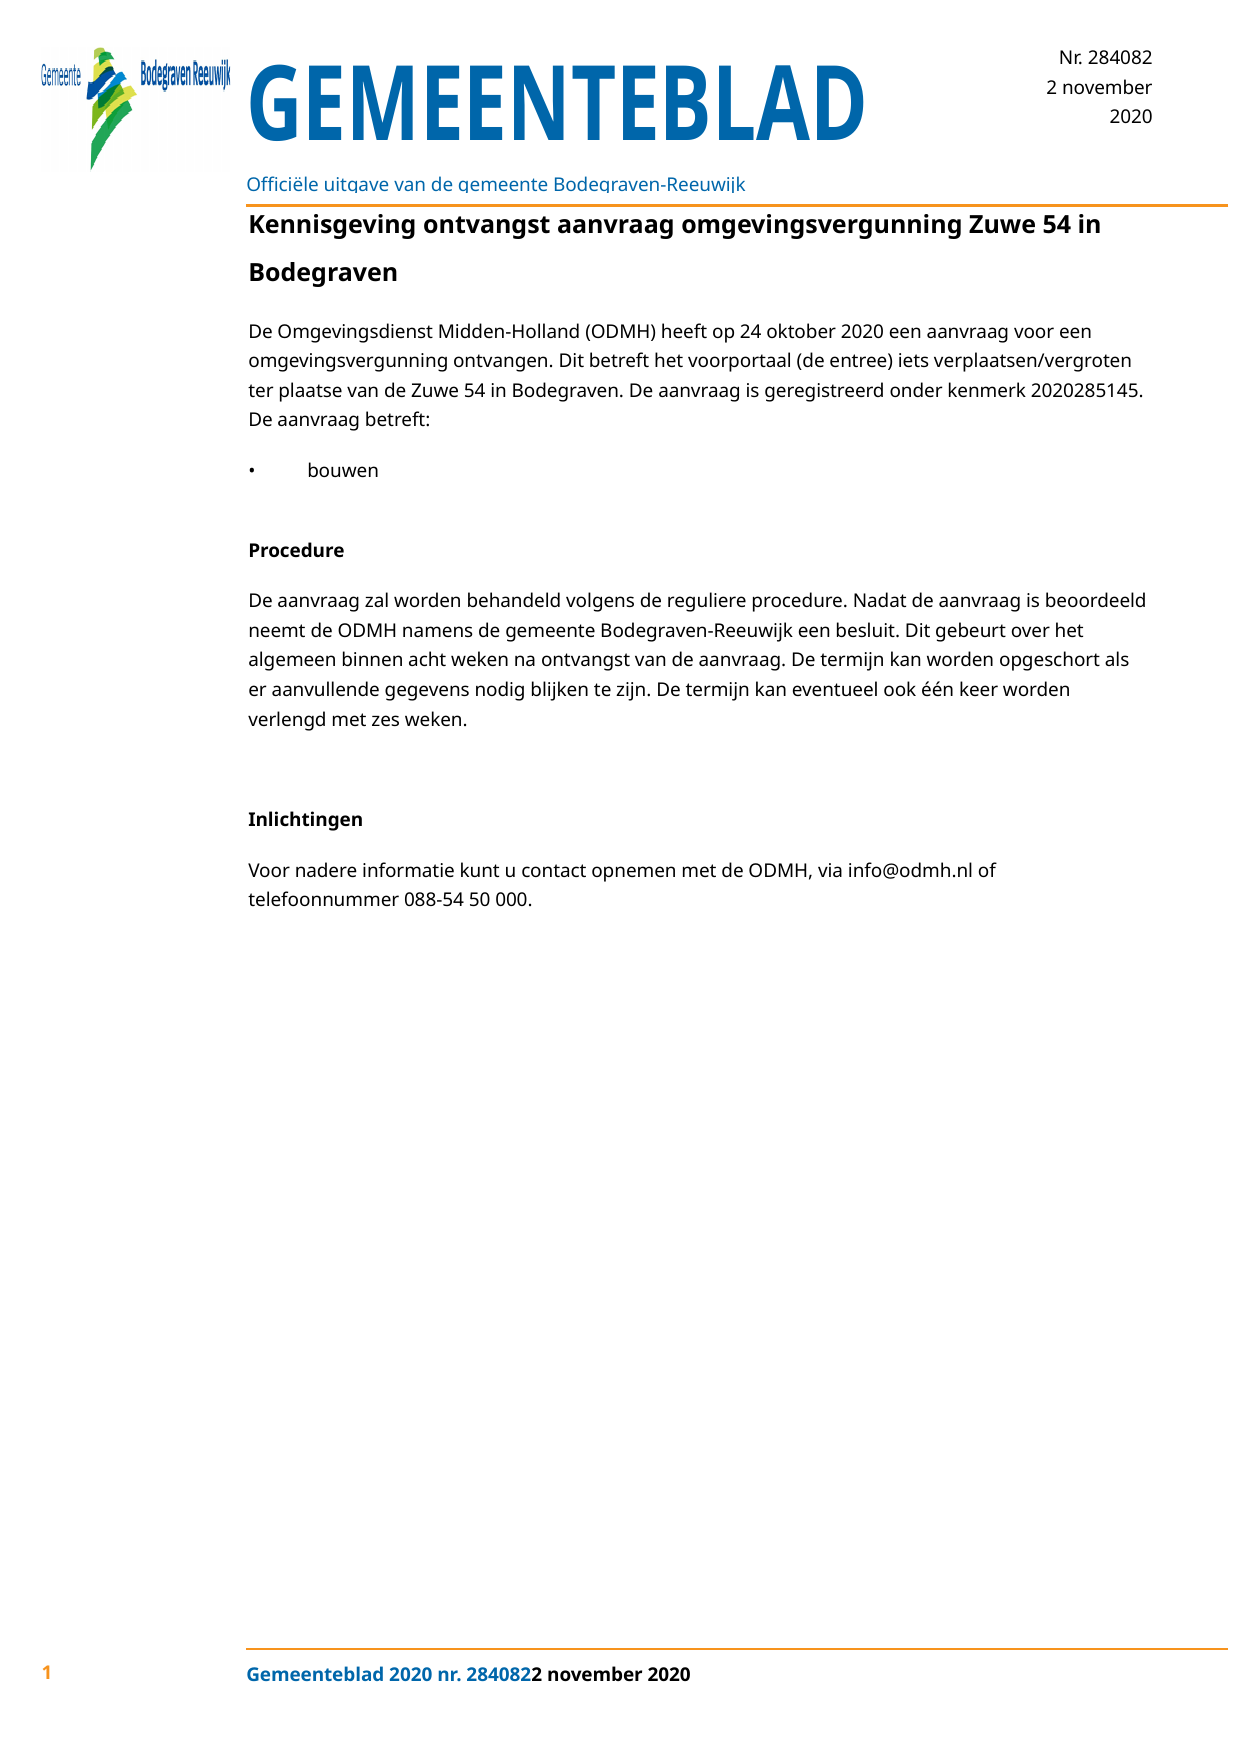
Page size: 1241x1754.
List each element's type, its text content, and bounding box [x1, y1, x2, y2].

text De aanvraag zal worden behandeld volgens de reguliere procedure. Nadat de aanvraag is beoordeeld neemt de ODMH namens de gemeente Bodegraven-Reeuwijk een besluit. Dit gebeurt over het algemeen binnen acht weken na ontvangst van de aanvraag. De termijn kan worden opgeschort als er aanvullende gegevens nodig blijken te zijn. De termijn kan eventueel ook één keer worden verlengd met zes weken. [248, 587, 1152, 732]
picture [41, 47, 231, 172]
text Voor nadere informatie kunt u contact opnemen met de ODMH, via info@odmh.nl of telefoonnummer 088-54 50 000. [248, 857, 1152, 912]
text Kennisgeving ontvangst aanvraag omgevingsvergunning Zuwe 54 in Bodegraven [248, 207, 1152, 288]
text Procedure [248, 537, 1152, 563]
text De Omgevingsdienst Midden-Holland (ODMH) heeft op 24 oktober 2020 een aanvraag voor een omgevingsvergunning ontvangen. Dit betreft het voorportaal (de entree) iets verplaatsen/vergroten ter plaatse van de Zuwe 54 in Bodegraven. De aanvraag is geregistreerd onder kenmerk 2020285145. De aanvraag betreft: [248, 318, 1152, 432]
text Inlichtingen [248, 807, 1152, 832]
list bouwen [248, 457, 1152, 483]
